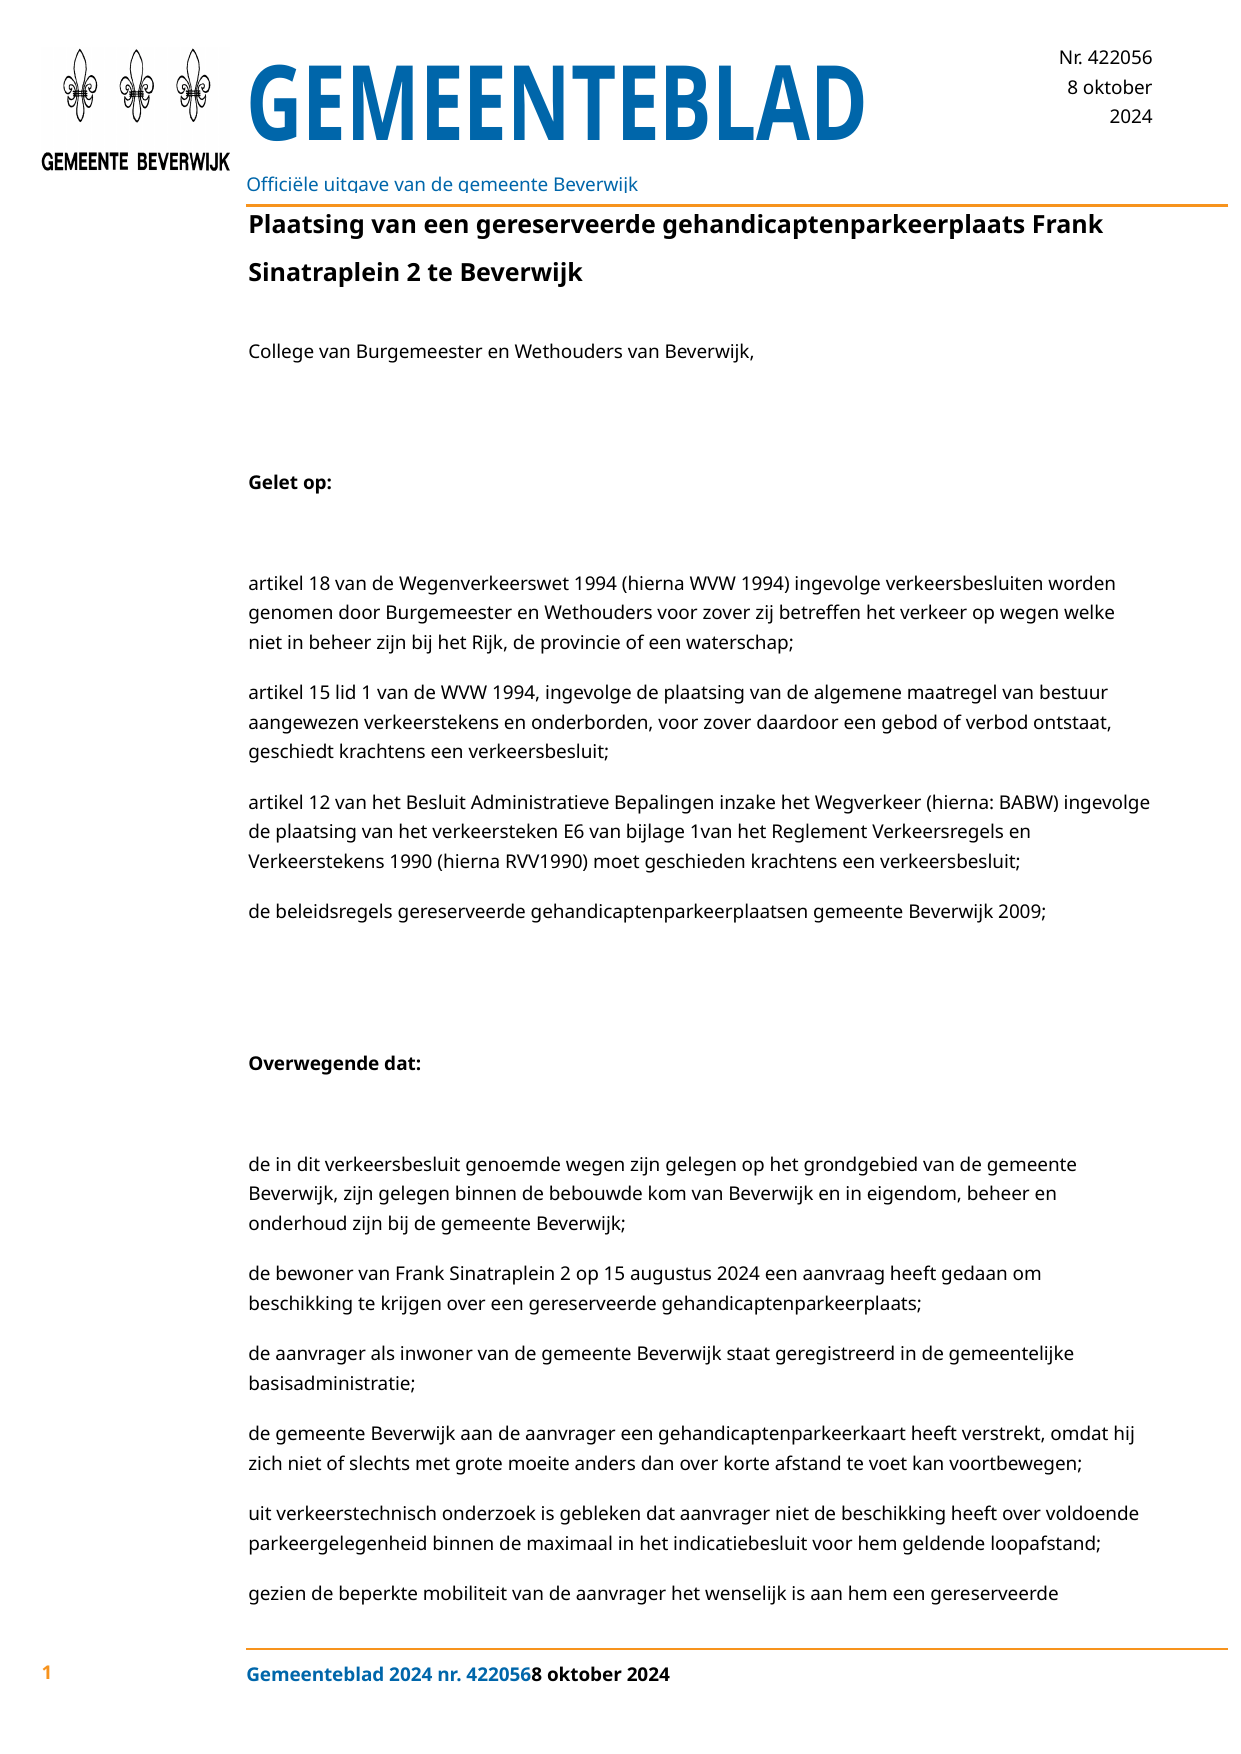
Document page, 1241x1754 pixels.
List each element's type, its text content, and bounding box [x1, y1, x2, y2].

text artikel 15 lid 1 van de WVW 1994, ingevolge de plaatsing van de algemene maatregel van bestuur aangewezen verkeerstekens en onderborden, voor zover daardoor een gebod of verbod ontstaat, geschiedt krachtens een verkeersbesluit; [248, 679, 1152, 764]
text de beleidsregels gereserveerde gehandicaptenparkeerplaatsen gemeente Beverwijk 2009; [248, 899, 1152, 924]
text Gelet op: [248, 469, 1152, 495]
text de in dit verkeersbesluit genoemde wegen zijn gelegen op het grondgebied van de gemeente Beverwijk, zijn gelegen binnen de bebouwde kom van Beverwijk en in eigendom, beheer en onderhoud zijn bij de gemeente Beverwijk; [248, 1151, 1152, 1236]
text uit verkeerstechnisch onderzoek is gebleken dat aanvrager niet de beschikking heeft over voldoende parkeergelegenheid binnen de maximaal in het indicatiebesluit voor hem geldende loopafstand; [248, 1500, 1152, 1556]
text de aanvrager als inwoner van de gemeente Beverwijk staat geregistreerd in de gemeentelijke basisadministratie; [248, 1340, 1152, 1396]
text artikel 18 van de Wegenverkeerswet 1994 (hierna WVW 1994) ingevolge verkeersbesluiten worden genomen door Burgemeester en Wethouders voor zover zij betreffen het verkeer op wegen welke niet in beheer zijn bij het Rijk, de provincie of een waterschap; [248, 570, 1152, 655]
text Overwegende dat: [248, 1050, 1152, 1076]
text artikel 12 van het Besluit Administratieve Bepalingen inzake het Wegverkeer (hierna: BABW) ingevolge de plaatsing van het verkeersteken E6 van bijlage 1van het Reglement Verkeersregels en Verkeerstekens 1990 (hierna RVV1990) moet geschieden krachtens een verkeersbesluit; [248, 789, 1152, 874]
text College van Burgemeester en Wethouders van Beverwijk, [248, 339, 1152, 364]
text de gemeente Beverwijk aan de aanvrager een gehandicaptenparkeerkaart heeft verstrekt, omdat hij zich niet of slechts met grote moeite anders dan over korte afstand te voet kan voortbewegen; [248, 1420, 1152, 1476]
picture [41, 47, 231, 172]
text de bewoner van Frank Sinatraplein 2 op 15 augustus 2024 een aanvraag heeft gedaan om beschikking te krijgen over een gereserveerde gehandicaptenparkeerplaats; [248, 1260, 1152, 1316]
text Plaatsing van een gereserveerde gehandicaptenparkeerplaats Frank Sinatraplein 2 te Beverwijk [248, 207, 1152, 288]
text gezien de beperkte mobiliteit van de aanvrager het wenselijk is aan hem een gereserveerde [248, 1580, 1152, 1606]
